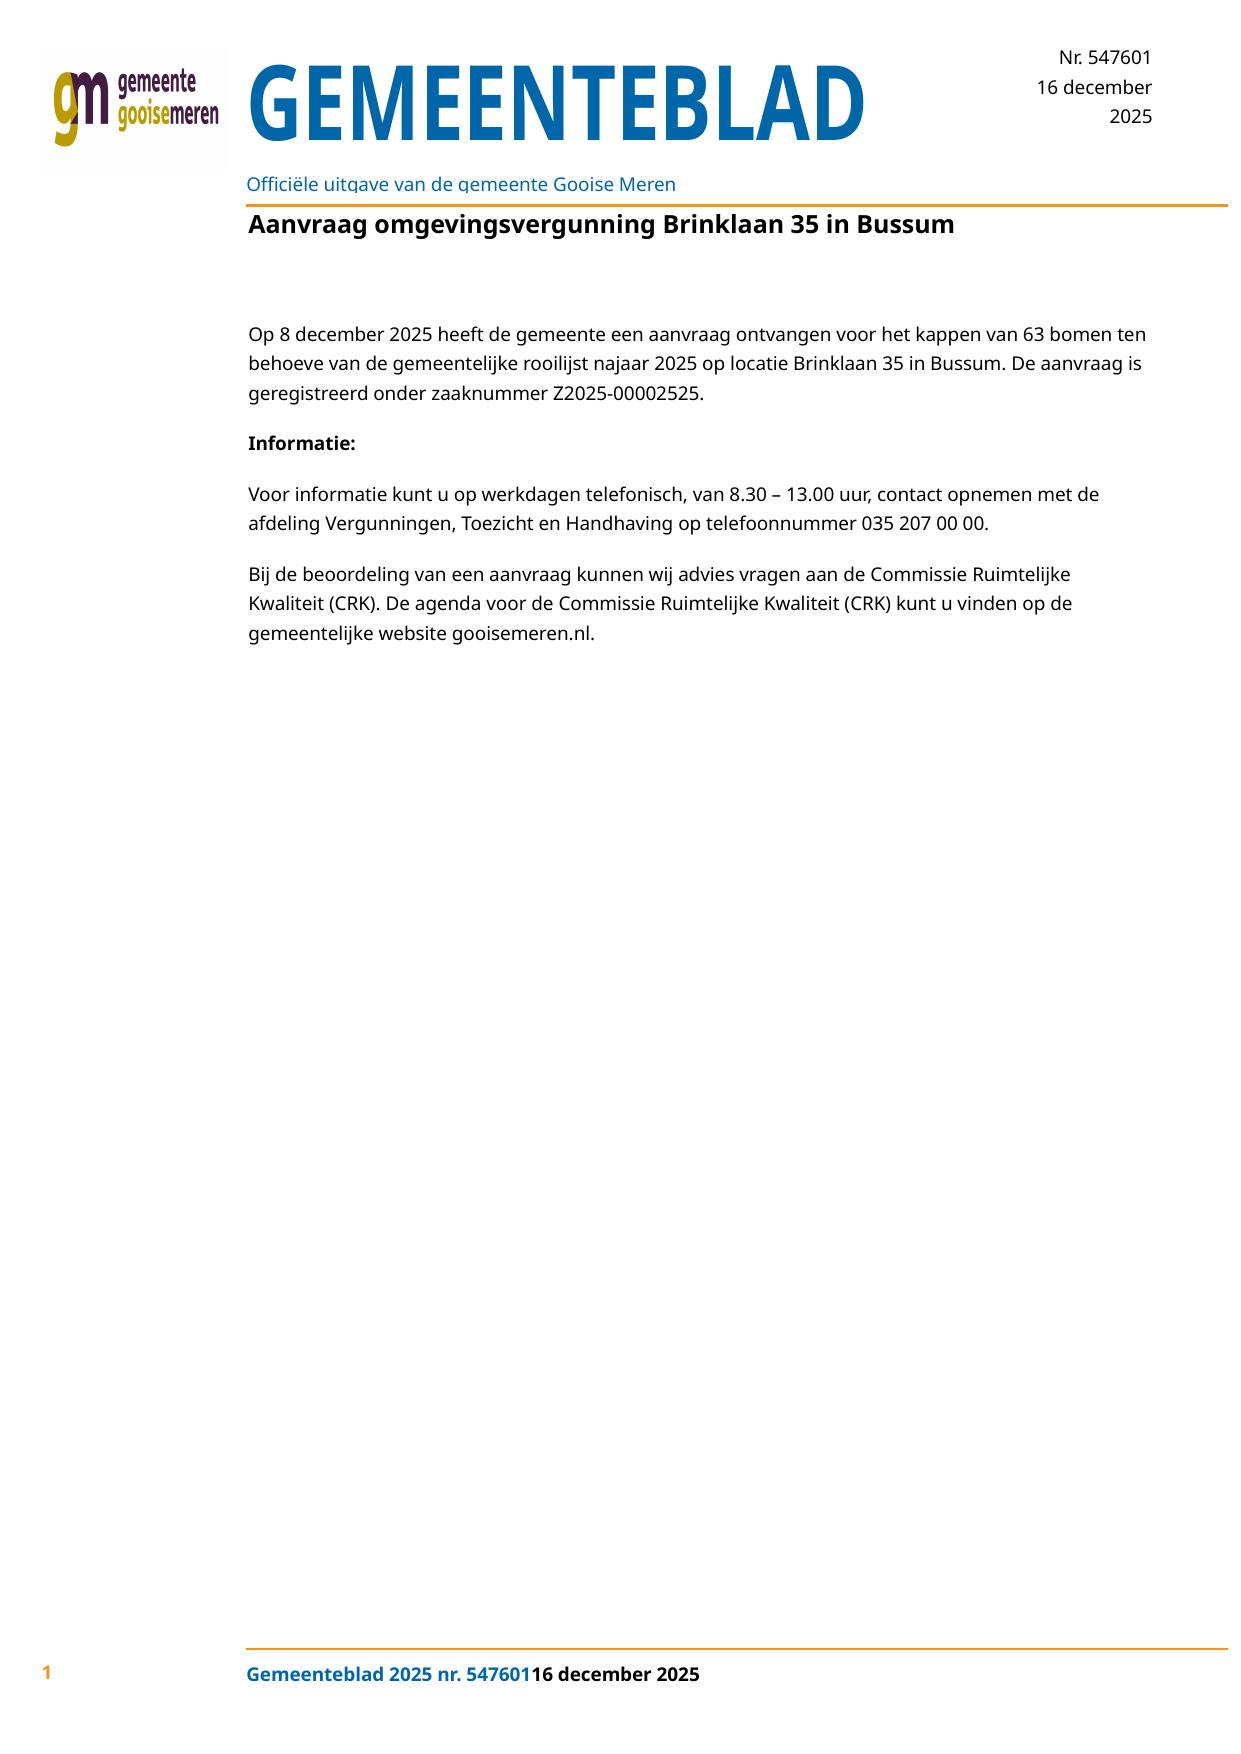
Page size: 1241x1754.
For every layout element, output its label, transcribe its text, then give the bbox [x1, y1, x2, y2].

text Informatie: [248, 430, 1152, 456]
text Aanvraag omgevingsvergunning Brinklaan 35 in Bussum [248, 207, 1152, 241]
text Voor informatie kunt u op werkdagen telefonisch, van 8.30 – 13.00 uur, contact opnemen met de afdeling Vergunningen, Toezicht en Handhaving op telefoonnummer 035 207 00 00. [248, 481, 1152, 536]
text Op 8 december 2025 heeft de gemeente een aanvraag ontvangen voor het kappen van 63 bomen ten behoeve van de gemeentelijke rooilijst najaar 2025 op locatie Brinklaan 35 in Bussum. De aanvraag is geregistreerd onder zaaknummer Z2025-00002525. [248, 321, 1152, 406]
text Bij de beoordeling van een aanvraag kunnen wij advies vragen aan de Commissie Ruimtelijke Kwaliteit (CRK). De agenda voor de Commissie Ruimtelijke Kwaliteit (CRK) kunt u vinden op de gemeentelijke website gooisemeren.nl. [248, 561, 1152, 646]
picture [41, 47, 231, 172]
